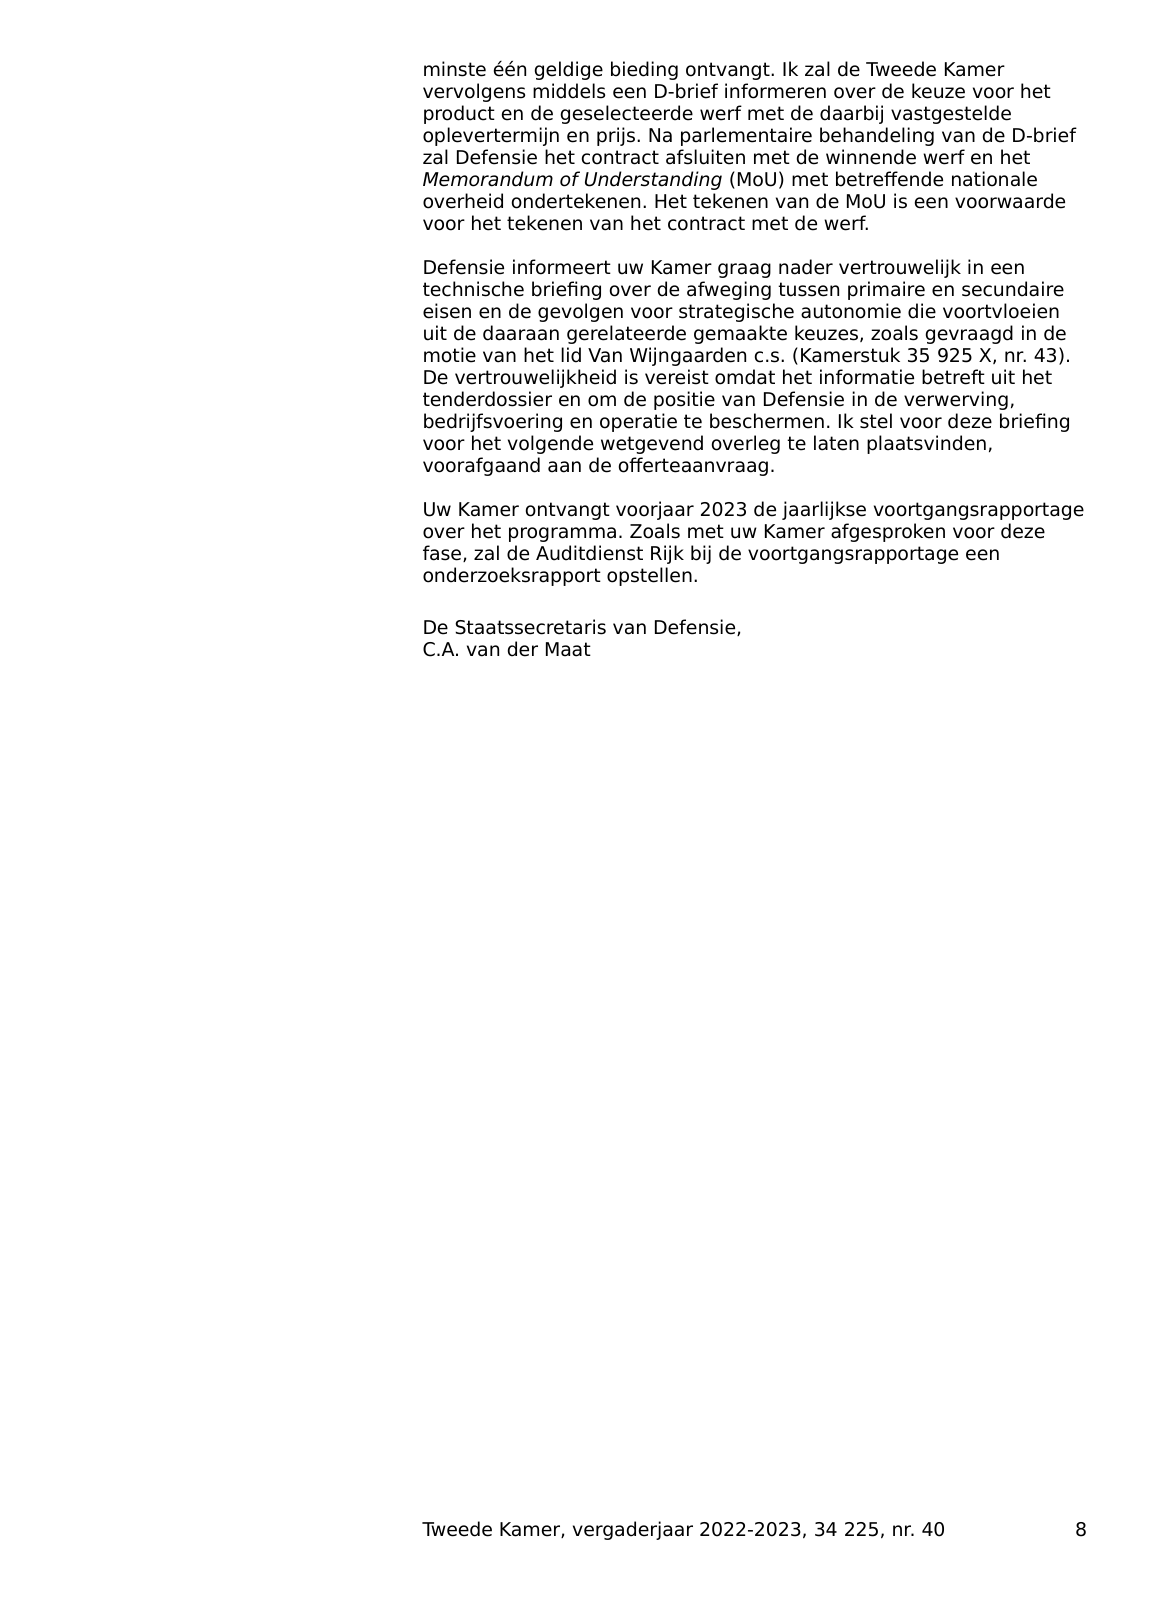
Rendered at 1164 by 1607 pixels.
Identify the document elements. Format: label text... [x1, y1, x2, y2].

text minste één geldige bieding ontvangt. Ik zal de Tweede Kamer vervolgens middels een D-brief informeren over de keuze voor het product en de geselecteerde werf met de daarbij vastgestelde oplevertermijn en prijs. Na parlementaire behandeling van de D-brief zal Defensie het contract afsluiten met de winnende werf en het Memorandum of Understanding (MoU) met betreffende nationale overheid ondertekenen. Het tekenen van de MoU is een voorwaarde voor het tekenen van het contract met de werf. [422, 59, 1087, 235]
text Defensie informeert uw Kamer graag nader vertrouwelijk in een technische briefing over de afweging tussen primaire en secundaire eisen en de gevolgen voor strategische autonomie die voortvloeien uit de daaraan gerelateerde gemaakte keuzes, zoals gevraagd in de motie van het lid Van Wijngaarden c.s. (Kamerstuk 35 925 X, nr. 43). De vertrouwelijkheid is vereist omdat het informatie betreft uit het tenderdossier en om de positie van Defensie in de verwerving, bedrijfsvoering en operatie te beschermen. Ik stel voor deze briefing voor het volgende wetgevend overleg te laten plaatsvinden, voorafgaand aan de offerteaanvraag. [422, 257, 1087, 477]
text Uw Kamer ontvangt voorjaar 2023 de jaarlijkse voortgangsrapportage over het programma. Zoals met uw Kamer afgesproken voor deze fase, zal de Auditdienst Rijk bij de voortgangsrapportage een onderzoeksrapport opstellen. [422, 499, 1087, 587]
text De Staatssecretaris van Defensie, C.A. van der Maat [422, 617, 1087, 661]
